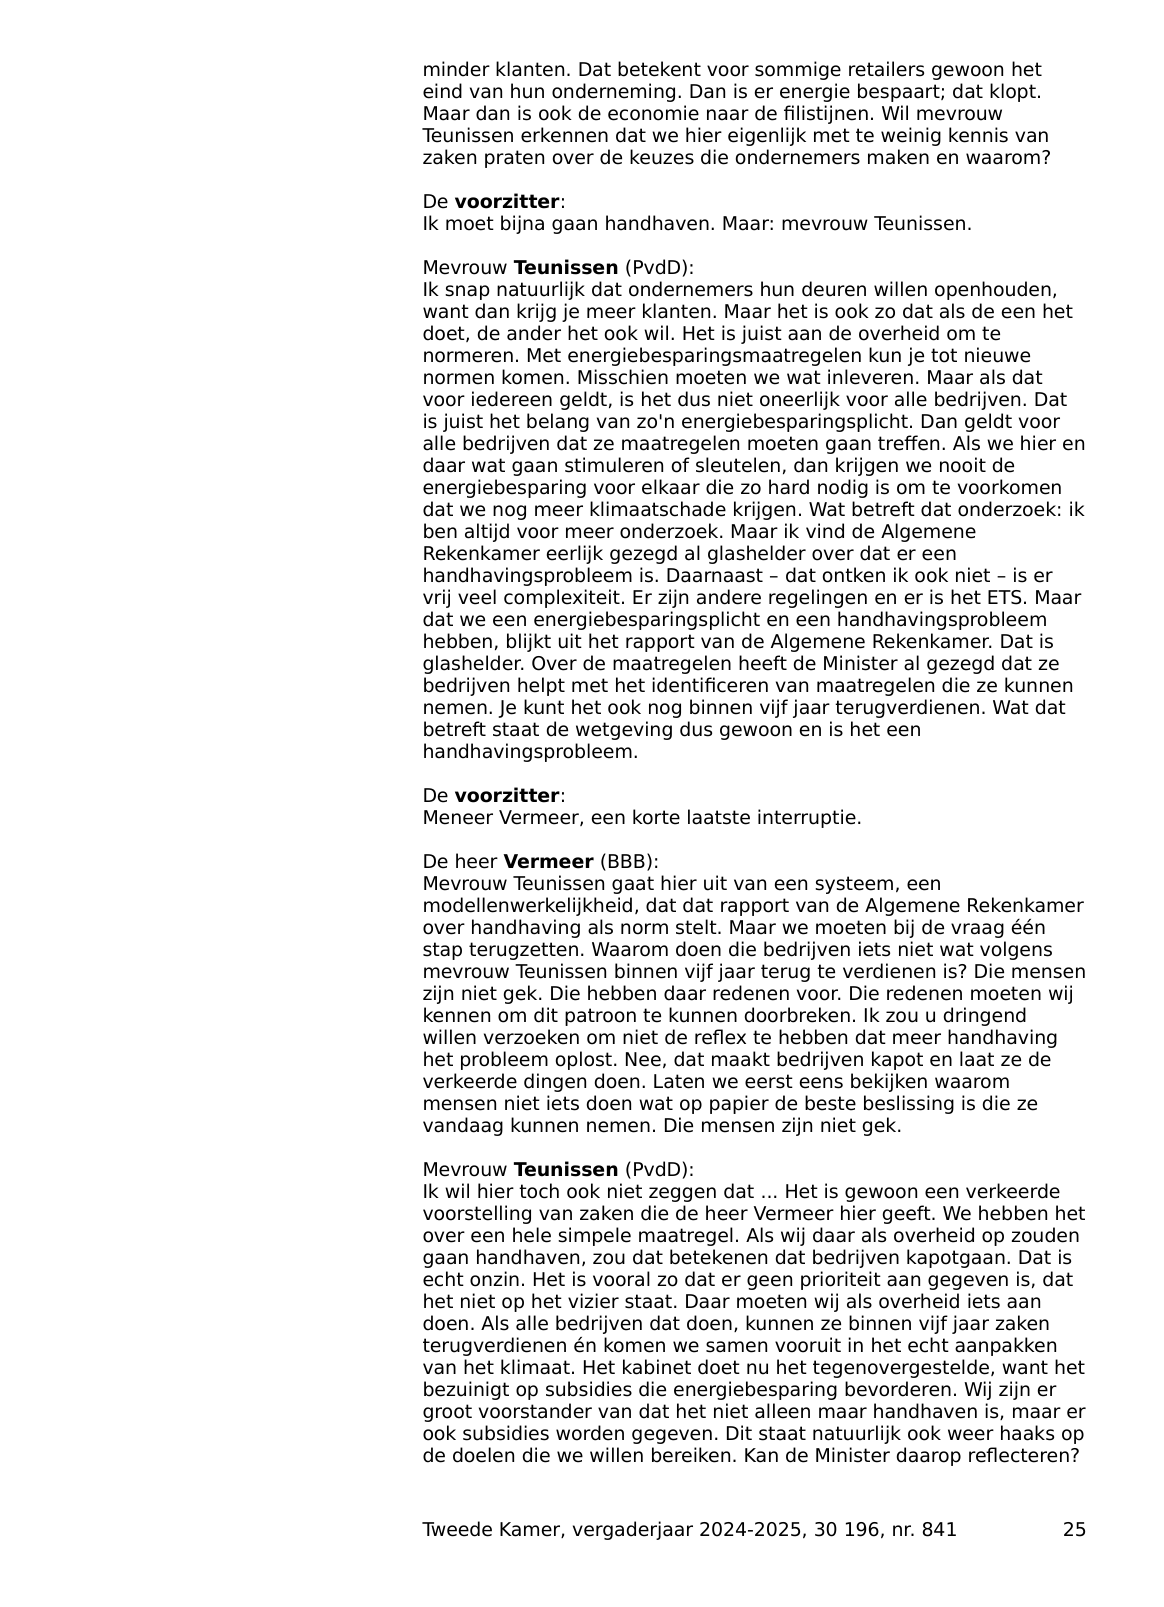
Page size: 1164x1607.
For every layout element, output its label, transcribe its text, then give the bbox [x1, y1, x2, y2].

text Meneer Vermeer, een korte laatste interruptie. [422, 807, 1087, 829]
text Ik moet bijna gaan handhaven. Maar: mevrouw Teunissen. [422, 213, 1087, 235]
text Ik snap natuurlijk dat ondernemers hun deuren willen openhouden, want dan krijg je meer klanten. Maar het is ook zo dat als de een het doet, de ander het ook wil. Het is juist aan de overheid om te normeren. Met energiebesparingsmaatregelen kun je tot nieuwe normen komen. Misschien moeten we wat inleveren. Maar als dat voor iedereen geldt, is het dus niet oneerlijk voor alle bedrijven. Dat is juist het belang van zo'n energiebesparingsplicht. Dan geldt voor alle bedrijven dat ze maatregelen moeten gaan treffen. Als we hier en daar wat gaan stimuleren of sleutelen, dan krijgen we nooit de energiebesparing voor elkaar die zo hard nodig is om te voorkomen dat we nog meer klimaatschade krijgen. Wat betreft dat onderzoek: ik ben altijd voor meer onderzoek. Maar ik vind de Algemene Rekenkamer eerlijk gezegd al glashelder over dat er een handhavingsprobleem is. Daarnaast – dat ontken ik ook niet – is er vrij veel complexiteit. Er zijn andere regelingen en er is het ETS. Maar dat we een energiebesparingsplicht en een handhavingsprobleem hebben, blijkt uit het rapport van de Algemene Rekenkamer. Dat is glashelder. Over de maatregelen heeft de Minister al gezegd dat ze bedrijven helpt met het identificeren van maatregelen die ze kunnen nemen. Je kunt het ook nog binnen vijf jaar terugverdienen. Wat dat betreft staat de wetgeving dus gewoon en is het een handhavingsprobleem. [422, 279, 1087, 763]
text De voorzitter: [422, 785, 1087, 807]
text Mevrouw Teunissen (PvdD): [422, 257, 1087, 279]
text De voorzitter: [422, 191, 1087, 213]
text Mevrouw Teunissen gaat hier uit van een systeem, een modellenwerkelijkheid, dat dat rapport van de Algemene Rekenkamer over handhaving als norm stelt. Maar we moeten bij de vraag één stap terugzetten. Waarom doen die bedrijven iets niet wat volgens mevrouw Teunissen binnen vijf jaar terug te verdienen is? Die mensen zijn niet gek. Die hebben daar redenen voor. Die redenen moeten wij kennen om dit patroon te kunnen doorbreken. Ik zou u dringend willen verzoeken om niet de reflex te hebben dat meer handhaving het probleem oplost. Nee, dat maakt bedrijven kapot en laat ze de verkeerde dingen doen. Laten we eerst eens bekijken waarom mensen niet iets doen wat op papier de beste beslissing is die ze vandaag kunnen nemen. Die mensen zijn niet gek. [422, 873, 1087, 1137]
text Ik wil hier toch ook niet zeggen dat ... Het is gewoon een verkeerde voorstelling van zaken die de heer Vermeer hier geeft. We hebben het over een hele simpele maatregel. Als wij daar als overheid op zouden gaan handhaven, zou dat betekenen dat bedrijven kapotgaan. Dat is echt onzin. Het is vooral zo dat er geen prioriteit aan gegeven is, dat het niet op het vizier staat. Daar moeten wij als overheid iets aan doen. Als alle bedrijven dat doen, kunnen ze binnen vijf jaar zaken terugverdienen én komen we samen vooruit in het echt aanpakken van het klimaat. Het kabinet doet nu het tegenovergestelde, want het bezuinigt op subsidies die energiebesparing bevorderen. Wij zijn er groot voorstander van dat het niet alleen maar handhaven is, maar er ook subsidies worden gegeven. Dit staat natuurlijk ook weer haaks op de doelen die we willen bereiken. Kan de Minister daarop reflecteren? [422, 1181, 1087, 1467]
text Mevrouw Teunissen (PvdD): [422, 1159, 1087, 1181]
text minder klanten. Dat betekent voor sommige retailers gewoon het eind van hun onderneming. Dan is er energie bespaart; dat klopt. Maar dan is ook de economie naar de filistijnen. Wil mevrouw Teunissen erkennen dat we hier eigenlijk met te weinig kennis van zaken praten over de keuzes die ondernemers maken en waarom? [422, 59, 1087, 169]
text De heer Vermeer (BBB): [422, 851, 1087, 873]
